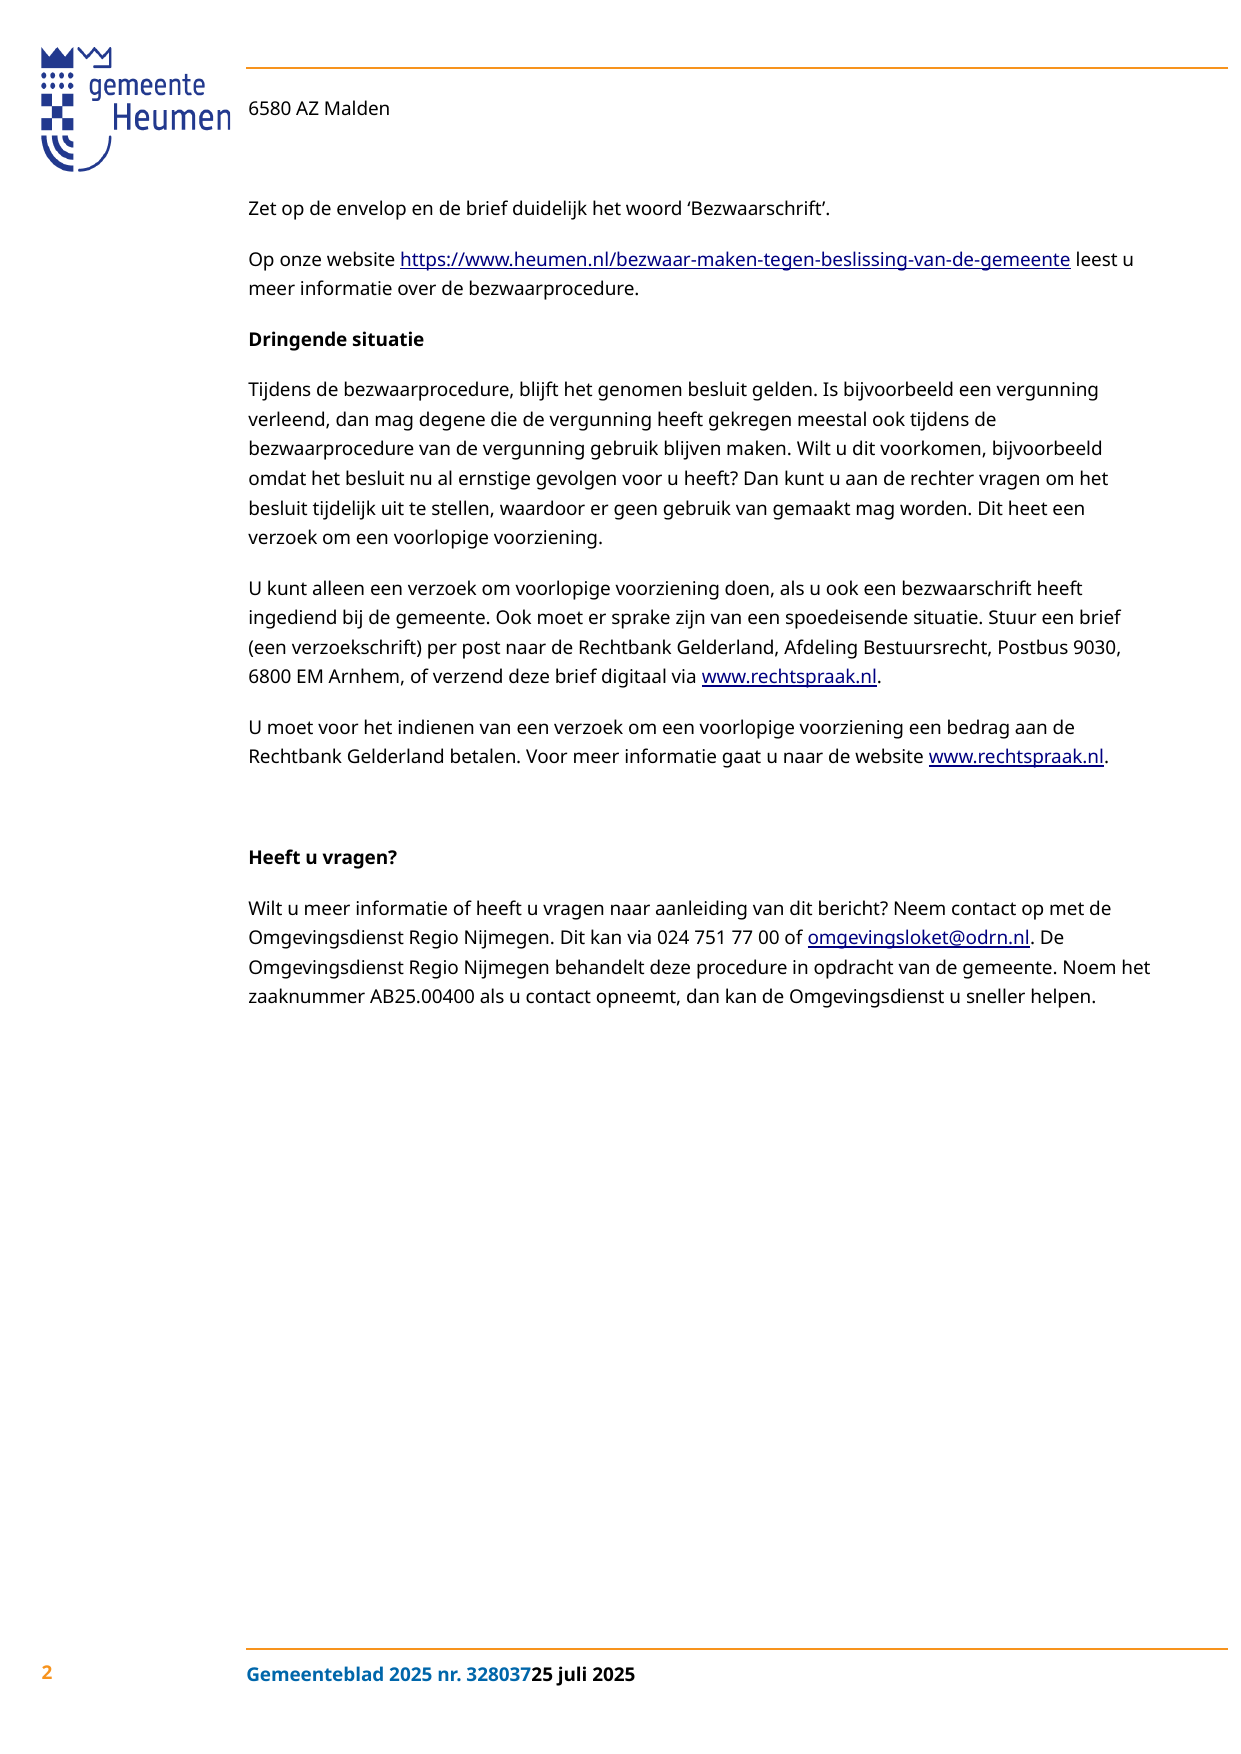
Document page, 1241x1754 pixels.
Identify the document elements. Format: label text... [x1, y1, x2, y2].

text Heeft u vragen? [248, 844, 1152, 870]
text Zet op de envelop en de brief duidelijk het woord ‘Bezwaarschrift’. [248, 196, 1152, 221]
text 6580 AZ Malden [248, 95, 1152, 121]
text Dringende situatie [248, 326, 1152, 352]
text Tijdens de bezwaarprocedure, blijft het genomen besluit gelden. Is bijvoorbeeld een vergunning verleend, dan mag degene die de vergunning heeft gekregen meestal ook tijdens de bezwaarprocedure van de vergunning gebruik blijven maken. Wilt u dit voorkomen, bijvoorbeeld omdat het besluit nu al ernstige gevolgen voor u heeft? Dan kunt u aan de rechter vragen om het besluit tijdelijk uit te stellen, waardoor er geen gebruik van gemaakt mag worden. Dit heet een verzoek om een voorlopige voorziening. [248, 376, 1152, 550]
text Op onze website https://www.heumen.nl/bezwaar-maken-tegen-beslissing-van-de-gemeente leest u meer informatie over de bezwaarprocedure. [248, 246, 1152, 301]
text U kunt alleen een verzoek om voorlopige voorziening doen, als u ook een bezwaarschrift heeft ingediend bij de gemeente. Ook moet er sprake zijn van een spoedeisende situatie. Stuur een brief (een verzoekschrift) per post naar de Rechtbank Gelderland, Afdeling Bestuursrecht, Postbus 9030, 6800 EM Arnhem, of verzend deze brief digitaal via www.rechtspraak.nl. [248, 575, 1152, 689]
picture [41, 47, 231, 172]
text U moet voor het indienen van een verzoek om een voorlopige voorziening een bedrag aan de Rechtbank Gelderland betalen. Voor meer informatie gaat u naar de website www.rechtspraak.nl. [248, 714, 1152, 769]
text Wilt u meer informatie of heeft u vragen naar aanleiding van dit bericht? Neem contact op met de Omgevingsdienst Regio Nijmegen. Dit kan via 024 751 77 00 of omgevingsloket@odrn.nl. De Omgevingsdienst Regio Nijmegen behandelt deze procedure in opdracht van de gemeente. Noem het zaaknummer AB25.00400 als u contact opneemt, dan kan de Omgevingsdienst u sneller helpen. [248, 895, 1152, 1009]
